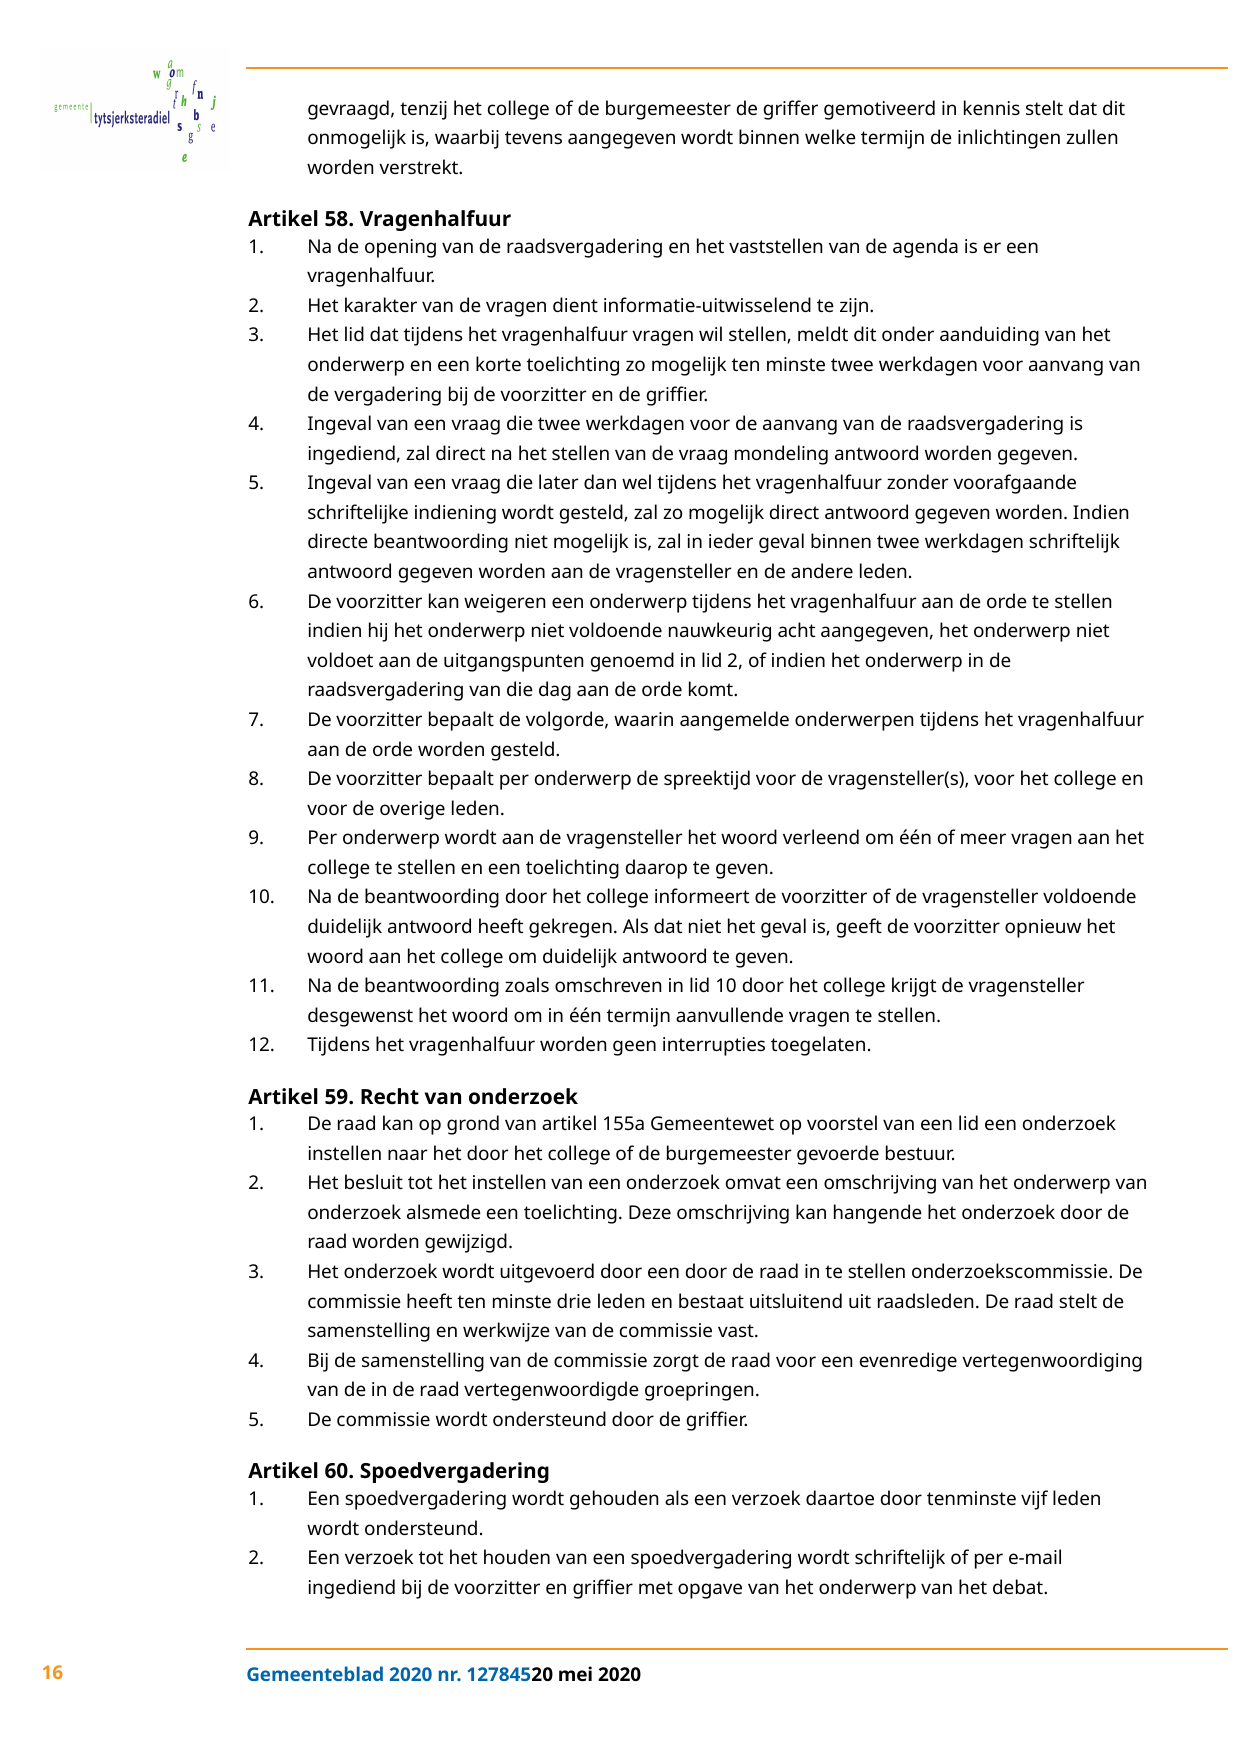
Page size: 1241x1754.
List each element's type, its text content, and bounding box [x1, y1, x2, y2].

list Het besluit tot het instellen van een onderzoek omvat een omschrijving van het onderwerp van onderzoek alsmede een toelichting. Deze omschrijving kan hangende het onderzoek door de raad worden gewijzigd. [248, 1169, 1152, 1254]
text Artikel 59. Recht van onderzoek [248, 1082, 1152, 1110]
list Een verzoek tot het houden van een spoedvergadering wordt schriftelijk of per e-mail ingediend bij de voorzitter en griffier met opgave van het onderwerp van het debat. [248, 1544, 1152, 1599]
list De voorzitter kan weigeren een onderwerp tijdens het vragenhalfuur aan de orde te stellen indien hij het onderwerp niet voldoende nauwkeurig acht aangegeven, het onderwerp niet voldoet aan de uitgangspunten genoemd in lid 2, of indien het onderwerp in de raadsvergadering van die dag aan de orde komt. [248, 588, 1152, 702]
list Ingeval van een vraag die later dan wel tijdens het vragenhalfuur zonder voorafgaande schriftelijke indiening wordt gesteld, zal zo mogelijk direct antwoord gegeven worden. Indien directe beantwoording niet mogelijk is, zal in ieder geval binnen twee werkdagen schriftelijk antwoord gegeven worden aan de vragensteller en de andere leden. [248, 469, 1152, 584]
list gevraagd, tenzij het college of de burgemeester de griffer gemotiveerd in kennis stelt dat dit onmogelijk is, waarbij tevens aangegeven wordt binnen welke termijn de inlichtingen zullen worden verstrekt. [248, 95, 1152, 180]
list Het lid dat tijdens het vragenhalfuur vragen wil stellen, meldt dit onder aanduiding van het onderwerp en een korte toelichting zo mogelijk ten minste twee werkdagen voor aanvang van de vergadering bij de voorzitter en de griffier. [248, 322, 1152, 406]
list Bij de samenstelling van de commissie zorgt de raad voor een evenredige vertegenwoordiging van de in de raad vertegenwoordigde groepringen. [248, 1347, 1152, 1402]
list Tijdens het vragenhalfuur worden geen interrupties toegelaten. [248, 1032, 1152, 1057]
list Na de beantwoording door het college informeert de voorzitter of de vragensteller voldoende duidelijk antwoord heeft gekregen. Als dat niet het geval is, geeft de voorzitter opnieuw het woord aan het college om duidelijk antwoord te geven. [248, 884, 1152, 968]
picture [41, 47, 231, 172]
list Een spoedvergadering wordt gehouden als een verzoek daartoe door tenminste vijf leden wordt ondersteund. [248, 1485, 1152, 1540]
list De raad kan op grond van artikel 155a Gemeentewet op voorstel van een lid een onderzoek instellen naar het door het college of de burgemeester gevoerde bestuur. [248, 1110, 1152, 1166]
list Per onderwerp wordt aan de vragensteller het woord verleend om één of meer vragen aan het college te stellen en een toelichting daarop te geven. [248, 824, 1152, 880]
list Na de opening van de raadsvergadering en het vaststellen van de agenda is er een vragenhalfuur. [248, 233, 1152, 288]
list De voorzitter bepaalt per onderwerp de spreektijd voor de vragensteller(s), voor het college en voor de overige leden. [248, 765, 1152, 821]
list Het onderzoek wordt uitgevoerd door een door de raad in te stellen onderzoekscommissie. De commissie heeft ten minste drie leden en bestaat uitsluitend uit raadsleden. De raad stelt de samenstelling en werkwijze van de commissie vast. [248, 1258, 1152, 1343]
list De voorzitter bepaalt de volgorde, waarin aangemelde onderwerpen tijdens het vragenhalfuur aan de orde worden gesteld. [248, 706, 1152, 761]
text Artikel 60. Spoedvergadering [248, 1457, 1152, 1485]
list Het karakter van de vragen dient informatie-uitwisselend te zijn. [248, 292, 1152, 318]
text Artikel 58. Vragenhalfuur [248, 204, 1152, 233]
list Na de beantwoording zoals omschreven in lid 10 door het college krijgt de vragensteller desgewenst het woord om in één termijn aanvullende vragen te stellen. [248, 972, 1152, 1028]
list Ingeval van een vraag die twee werkdagen voor de aanvang van de raadsvergadering is ingediend, zal direct na het stellen van de vraag mondeling antwoord worden gegeven. [248, 410, 1152, 466]
list De commissie wordt ondersteund door de griffier. [248, 1406, 1152, 1432]
